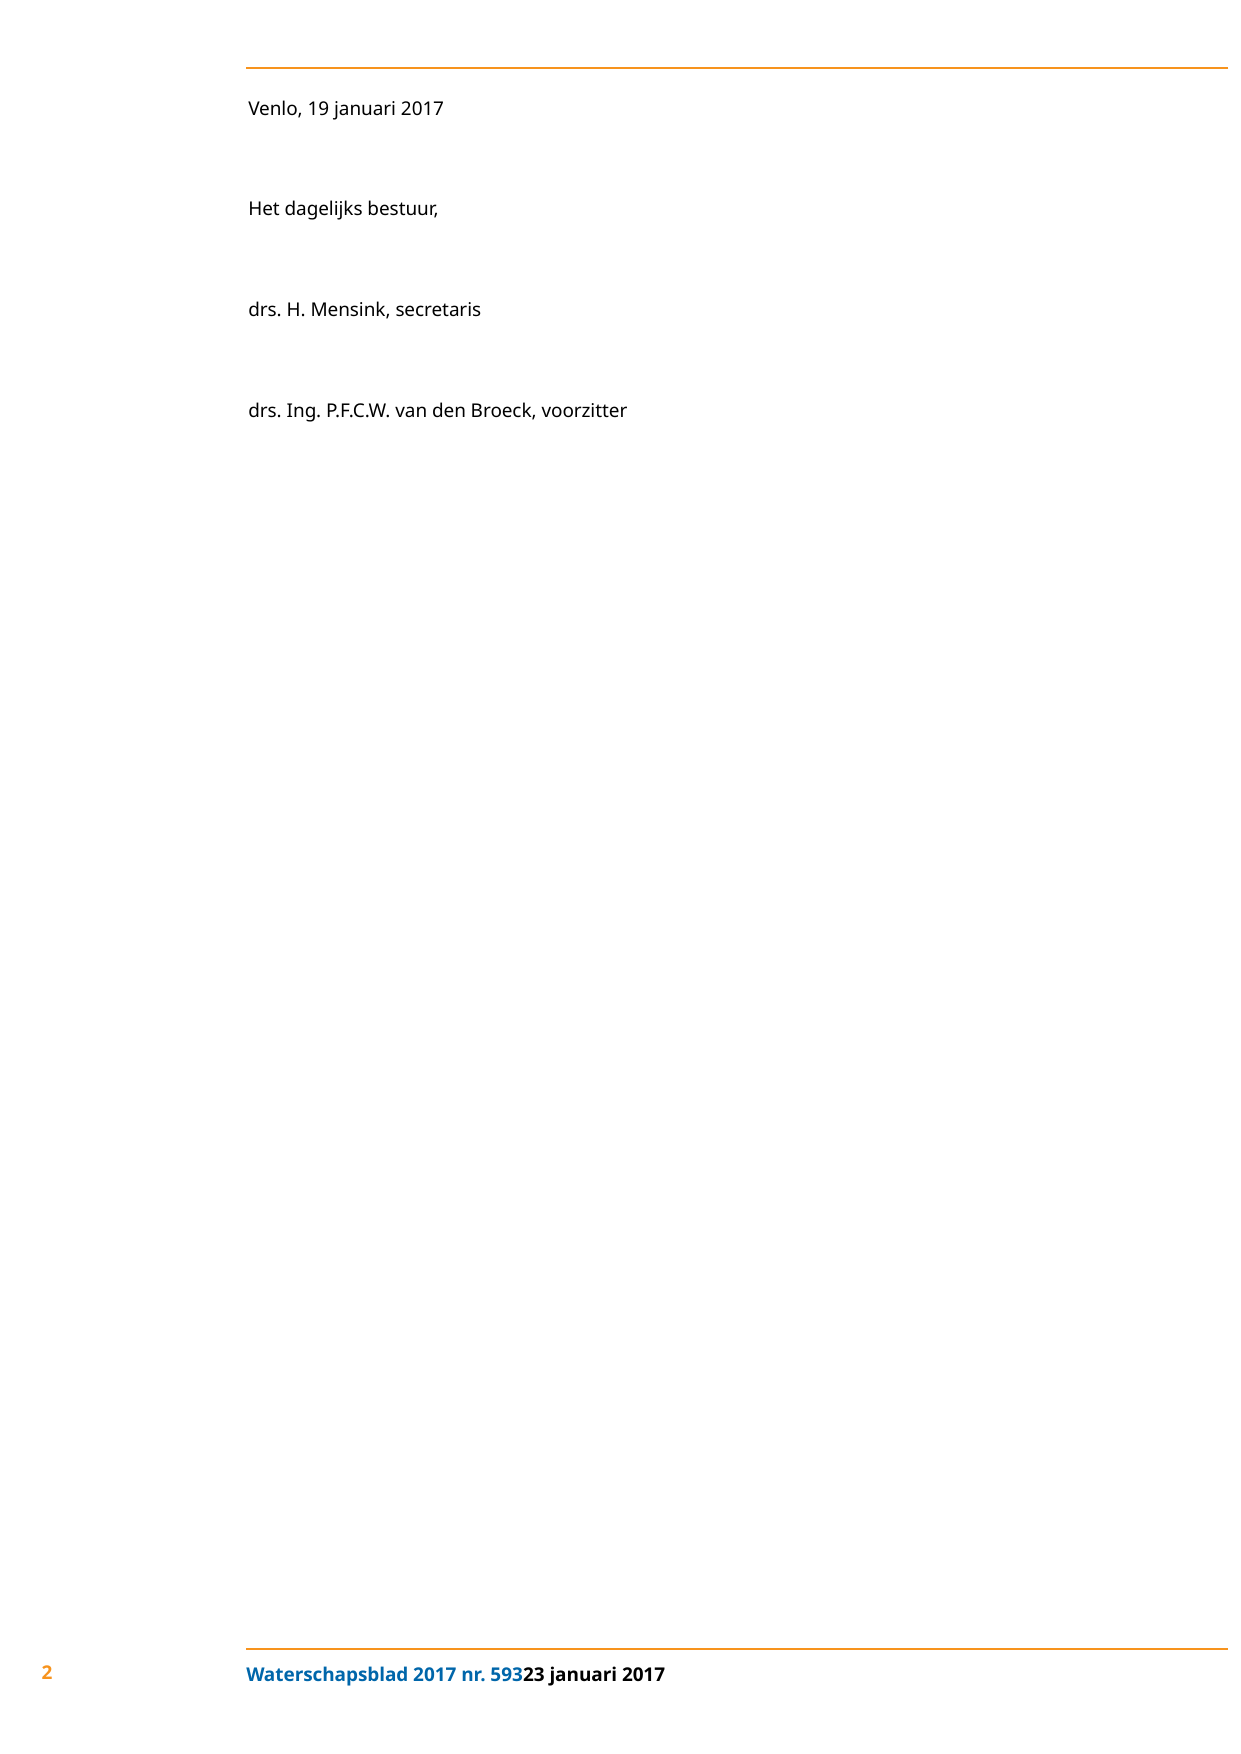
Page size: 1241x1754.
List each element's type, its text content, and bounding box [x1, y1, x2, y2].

picture [41, 47, 231, 172]
text drs. H. Mensink, secretaris [248, 296, 1152, 322]
text Het dagelijks bestuur, [248, 196, 1152, 221]
text drs. Ing. P.F.C.W. van den Broeck, voorzitter [248, 397, 1152, 423]
text Venlo, 19 januari 2017 [248, 95, 1152, 121]
